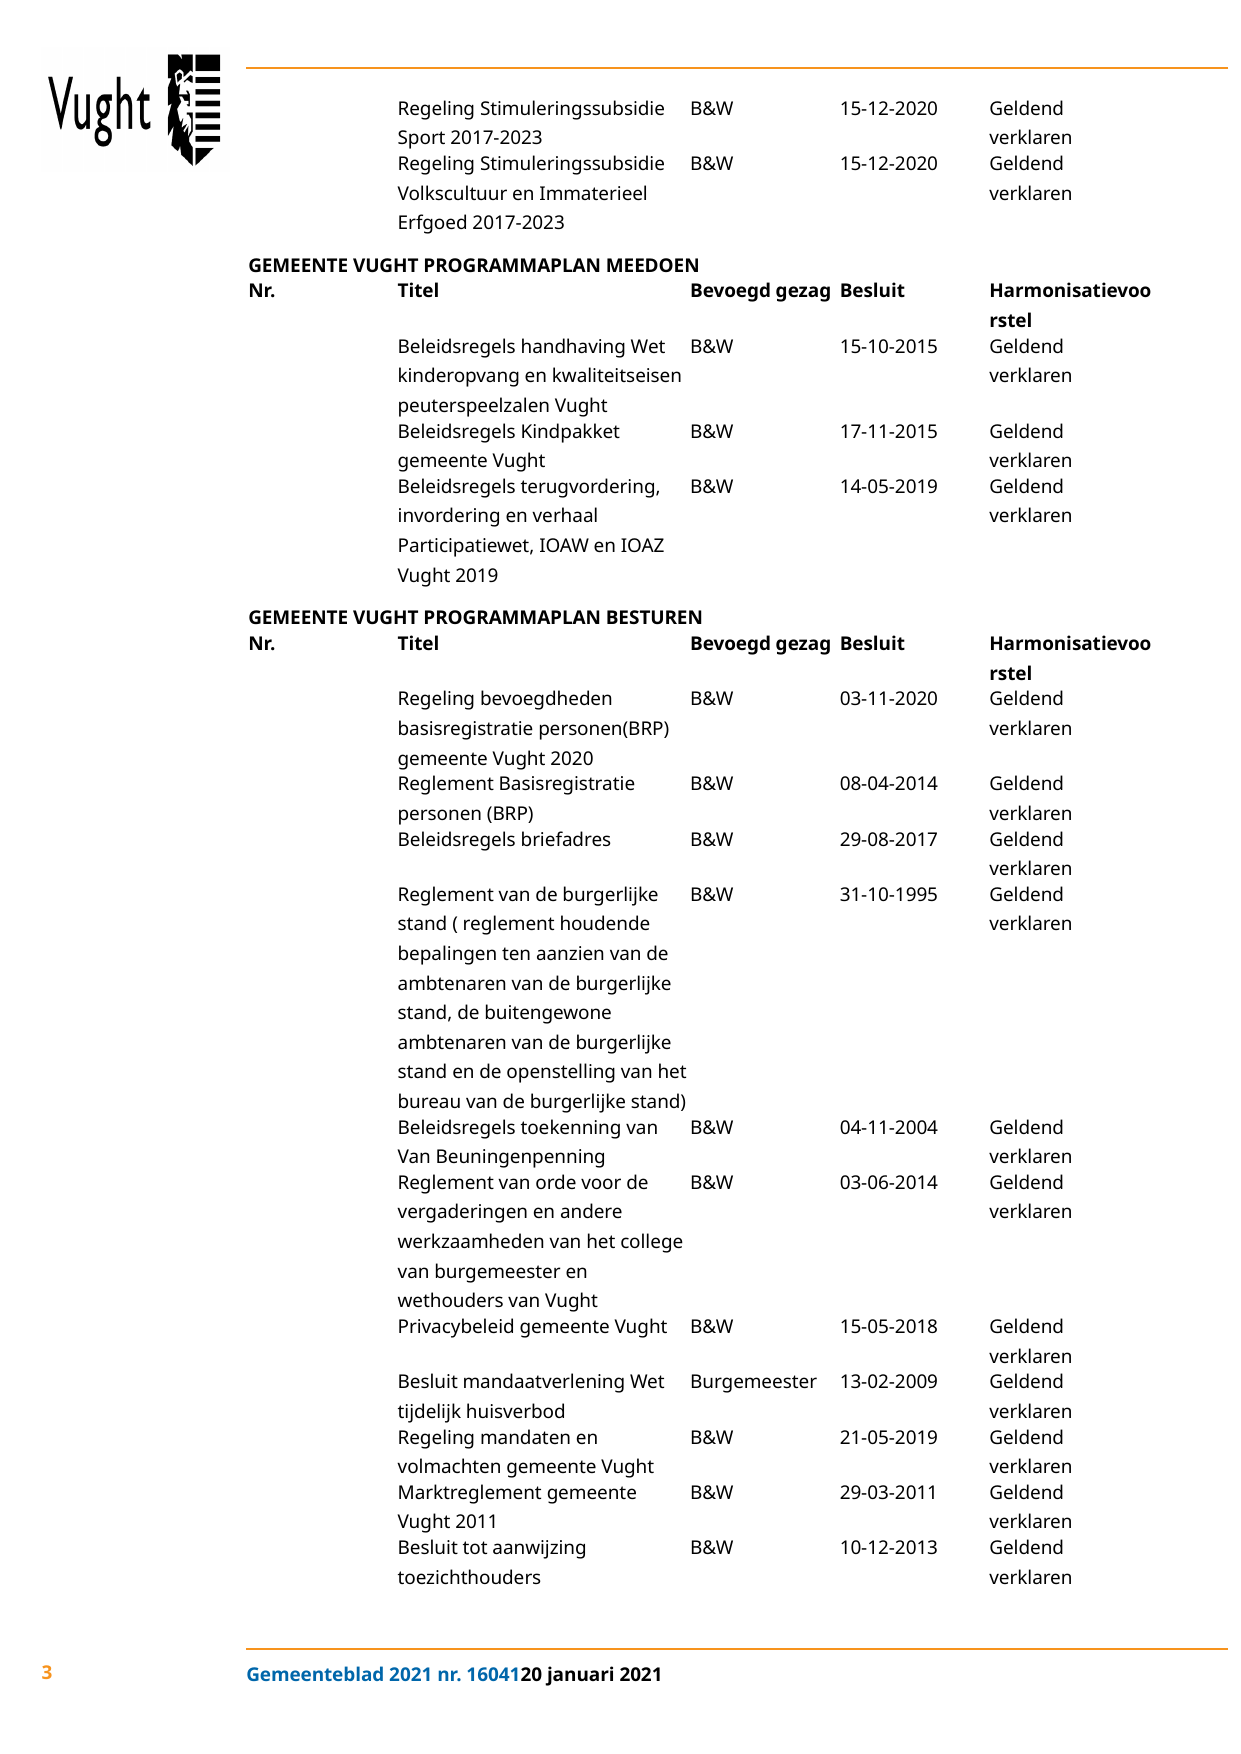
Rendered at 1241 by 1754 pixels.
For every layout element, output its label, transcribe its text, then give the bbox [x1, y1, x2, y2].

table_cell Beleidsregels Kindpakket gemeente Vught [398, 418, 690, 473]
table_cell [248, 770, 397, 826]
table_header Titel [398, 278, 690, 333]
table_cell [248, 686, 397, 770]
table_cell 15-05-2018 [840, 1313, 989, 1368]
table_header Bevoegd gezag [690, 630, 839, 686]
table_cell B&W [690, 770, 839, 826]
table_cell 17-11-2015 [840, 418, 989, 473]
table_cell Reglement van de burgerlijke stand ( reglement houdende bepalingen ten aanzien van de ambtenaren van de burgerlijke stand, de buitengewone ambtenaren van de burgerlijke stand en de openstelling van het bureau van de burgerlijke stand) [398, 881, 690, 1114]
table_cell B&W [690, 418, 839, 473]
table_cell Geldend verklaren [989, 686, 1152, 770]
table_cell Geldend verklaren [989, 1479, 1152, 1534]
table_cell [248, 150, 397, 235]
text GEMEENTE VUGHT PROGRAMMAPLAN BESTUREN [248, 604, 1152, 630]
table_cell [248, 1313, 397, 1368]
table_cell Geldend verklaren [989, 1169, 1152, 1313]
table_cell [248, 95, 397, 150]
table_cell B&W [690, 1535, 839, 1590]
table_cell 15-12-2020 [840, 95, 989, 150]
table_cell Burgemeester [690, 1369, 839, 1424]
table_cell Reglement van orde voor de vergaderingen en andere werkzaamheden van het college van burgemeester en wethouders van Vught [398, 1169, 690, 1313]
text GEMEENTE VUGHT PROGRAMMAPLAN MEEDOEN [248, 252, 1152, 277]
table_header Nr. [248, 278, 397, 333]
table_cell Besluit mandaatverlening Wet tijdelijk huisverbod [398, 1369, 690, 1424]
table_cell B&W [690, 1114, 839, 1169]
table_cell 21-05-2019 [840, 1424, 989, 1479]
table_cell [248, 1479, 397, 1534]
table_cell 14-05-2019 [840, 473, 989, 588]
table_cell [248, 1169, 397, 1313]
table_cell Geldend verklaren [989, 770, 1152, 826]
table_cell B&W [690, 1313, 839, 1368]
table_header Besluit [840, 630, 989, 686]
table_cell B&W [690, 881, 839, 1114]
table_cell B&W [690, 473, 839, 588]
table_cell Regeling Stimuleringssubsidie Sport 2017-2023 [398, 95, 690, 150]
table_cell B&W [690, 1479, 839, 1534]
table_cell B&W [690, 333, 839, 418]
table_cell 29-08-2017 [840, 826, 989, 881]
table_cell Geldend verklaren [989, 881, 1152, 1114]
table_cell 15-10-2015 [840, 333, 989, 418]
table_cell B&W [690, 150, 839, 235]
table_cell Marktreglement gemeente Vught 2011 [398, 1479, 690, 1534]
table_cell Beleidsregels briefadres [398, 826, 690, 881]
table_cell Geldend verklaren [989, 826, 1152, 881]
table_cell [248, 418, 397, 473]
table_cell Geldend verklaren [989, 473, 1152, 588]
table_cell Geldend verklaren [989, 418, 1152, 473]
table_cell [248, 473, 397, 588]
table_cell Regeling bevoegdheden basisregistratie personen(BRP) gemeente Vught 2020 [398, 686, 690, 770]
table_cell B&W [690, 1169, 839, 1313]
table_cell [248, 1424, 397, 1479]
table_header Nr. [248, 630, 397, 686]
table_cell Geldend verklaren [989, 1535, 1152, 1590]
table_header Harmonisatievoorstel [989, 630, 1152, 686]
table_cell Reglement Basisregistratie personen (BRP) [398, 770, 690, 826]
table_cell 10-12-2013 [840, 1535, 989, 1590]
table_cell B&W [690, 686, 839, 770]
table_cell Geldend verklaren [989, 1114, 1152, 1169]
table_cell B&W [690, 1424, 839, 1479]
table_cell 04-11-2004 [840, 1114, 989, 1169]
table_cell [248, 881, 397, 1114]
table_cell Beleidsregels handhaving Wet kinderopvang en kwaliteitseisen peuterspeelzalen Vught [398, 333, 690, 418]
picture [41, 47, 231, 172]
table_cell 15-12-2020 [840, 150, 989, 235]
table_header Besluit [840, 278, 989, 333]
table_cell 31-10-1995 [840, 881, 989, 1114]
table_cell Geldend verklaren [989, 150, 1152, 235]
table_cell Regeling mandaten en volmachten gemeente Vught [398, 1424, 690, 1479]
table_cell Geldend verklaren [989, 95, 1152, 150]
table_cell Besluit tot aanwijzing toezichthouders [398, 1535, 690, 1590]
table_cell 03-06-2014 [840, 1169, 989, 1313]
table_cell Regeling Stimuleringssubsidie Volkscultuur en Immaterieel Erfgoed 2017-2023 [398, 150, 690, 235]
table_cell 13-02-2009 [840, 1369, 989, 1424]
table_header Harmonisatievoorstel [989, 278, 1152, 333]
table_header Bevoegd gezag [690, 278, 839, 333]
table_cell [248, 333, 397, 418]
table_cell B&W [690, 826, 839, 881]
table_cell [248, 1114, 397, 1169]
table_cell 03-11-2020 [840, 686, 989, 770]
table_cell Geldend verklaren [989, 333, 1152, 418]
table_cell Geldend verklaren [989, 1369, 1152, 1424]
table_cell B&W [690, 95, 839, 150]
table_cell Beleidsregels terugvordering, invordering en verhaal Participatiewet, IOAW en IOAZ Vught 2019 [398, 473, 690, 588]
table_cell 29-03-2011 [840, 1479, 989, 1534]
table_cell [248, 1369, 397, 1424]
table_cell Privacybeleid gemeente Vught [398, 1313, 690, 1368]
table_header Titel [398, 630, 690, 686]
table_cell Geldend verklaren [989, 1424, 1152, 1479]
table_cell [248, 1535, 397, 1590]
table_cell Beleidsregels toekenning van Van Beuningenpenning [398, 1114, 690, 1169]
table_cell 08-04-2014 [840, 770, 989, 826]
table_cell Geldend verklaren [989, 1313, 1152, 1368]
table_cell [248, 826, 397, 881]
